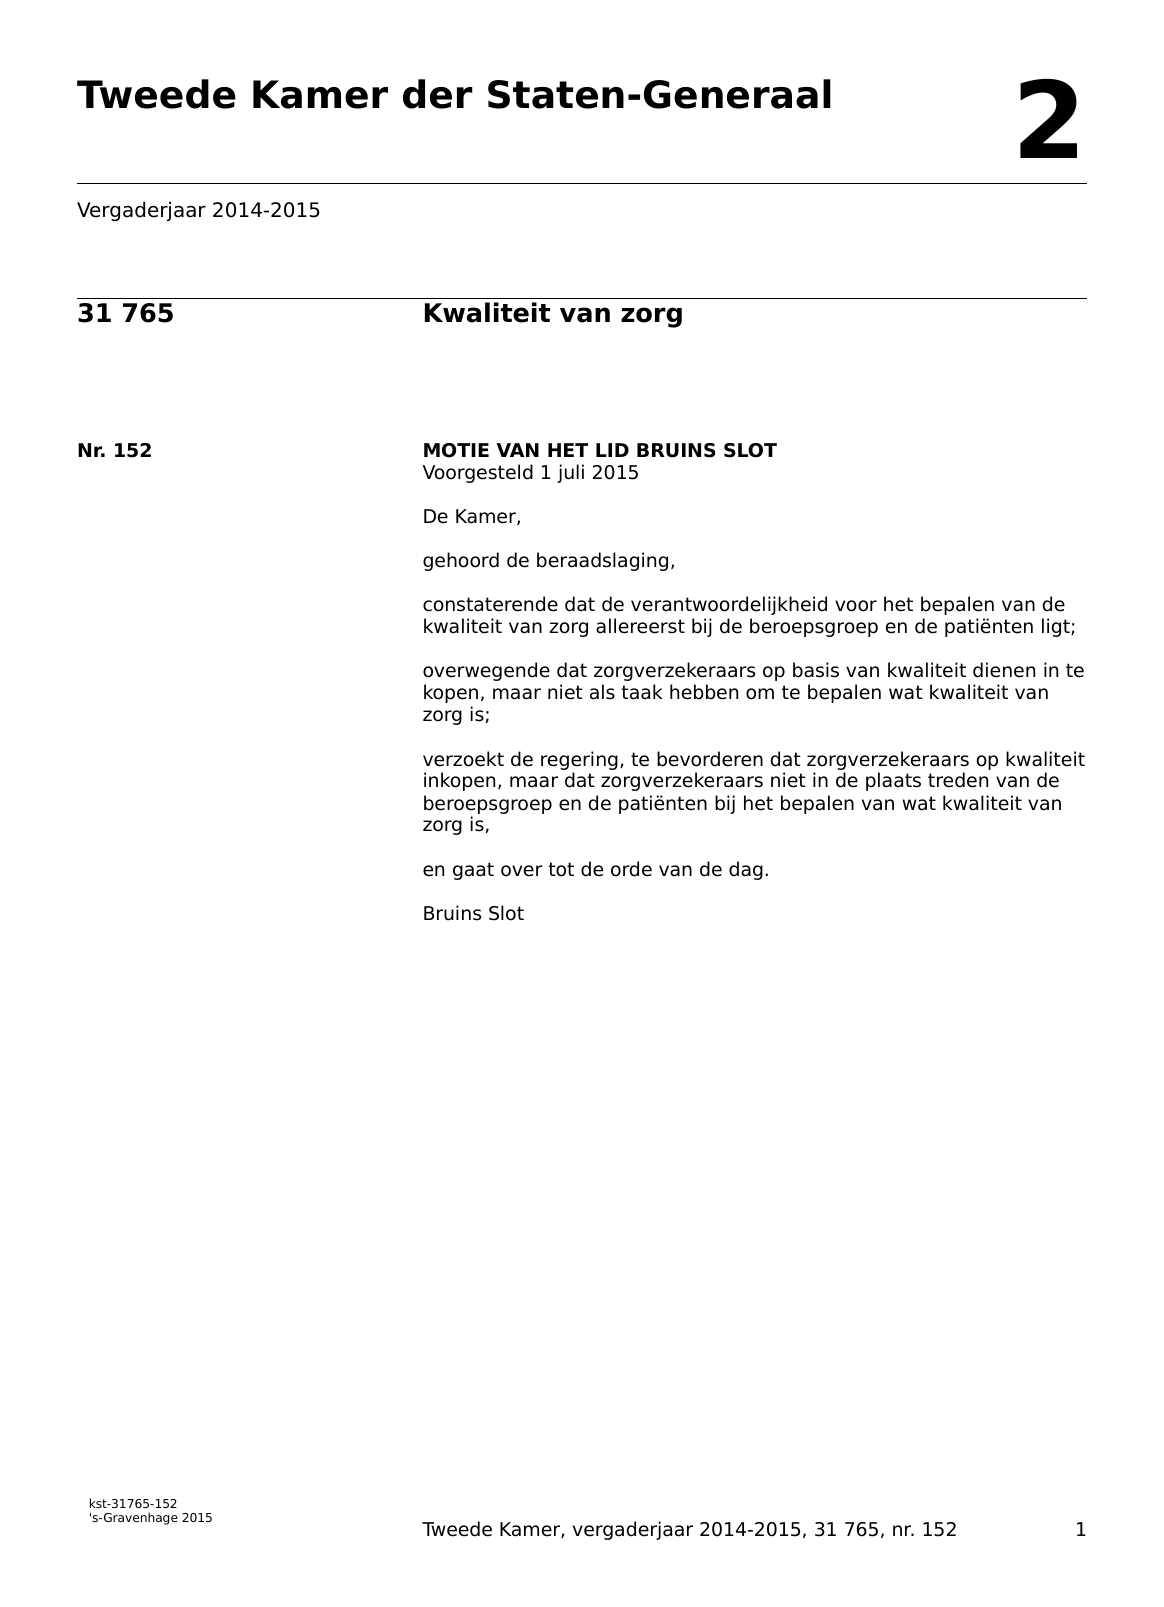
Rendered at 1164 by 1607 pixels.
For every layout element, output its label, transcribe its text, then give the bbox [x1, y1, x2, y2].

text verzoekt de regering, te bevorderen dat zorgverzekeraars op kwaliteit inkopen, maar dat zorgverzekeraars niet in de plaats treden van de beroepsgroep en de patiënten bij het bepalen van wat kwaliteit van zorg is, [422, 748, 1087, 836]
text Bruins Slot [422, 903, 1087, 925]
text kst-31765-152 [88, 1497, 323, 1511]
table_header Tweede Kamer der Staten-Generaal [77, 59, 886, 183]
text De Kamer, [422, 506, 1087, 528]
table_cell Vergaderjaar 2014-2015 [77, 184, 1087, 298]
text Voorgesteld 1 juli 2015 [422, 462, 1087, 484]
text 's-Gravenhage 2015 [88, 1511, 323, 1525]
text constaterende dat de verantwoordelijkheid voor het bepalen van de kwaliteit van zorg allereerst bij de beroepsgroep en de patiënten ligt; [422, 594, 1087, 638]
text gehoord de beraadslaging, [422, 550, 1087, 572]
text overwegende dat zorgverzekeraars op basis van kwaliteit dienen in te kopen, maar niet als taak hebben om te bepalen wat kwaliteit van zorg is; [422, 660, 1087, 726]
text en gaat over tot de orde van de dag. [422, 858, 1087, 881]
subtitle 31 765 Kwaliteit van zorg [77, 299, 1087, 329]
subtitle Nr. 152 MOTIE VAN HET LID BRUINS SLOT [77, 440, 1087, 462]
table_header 2 [886, 59, 1087, 183]
